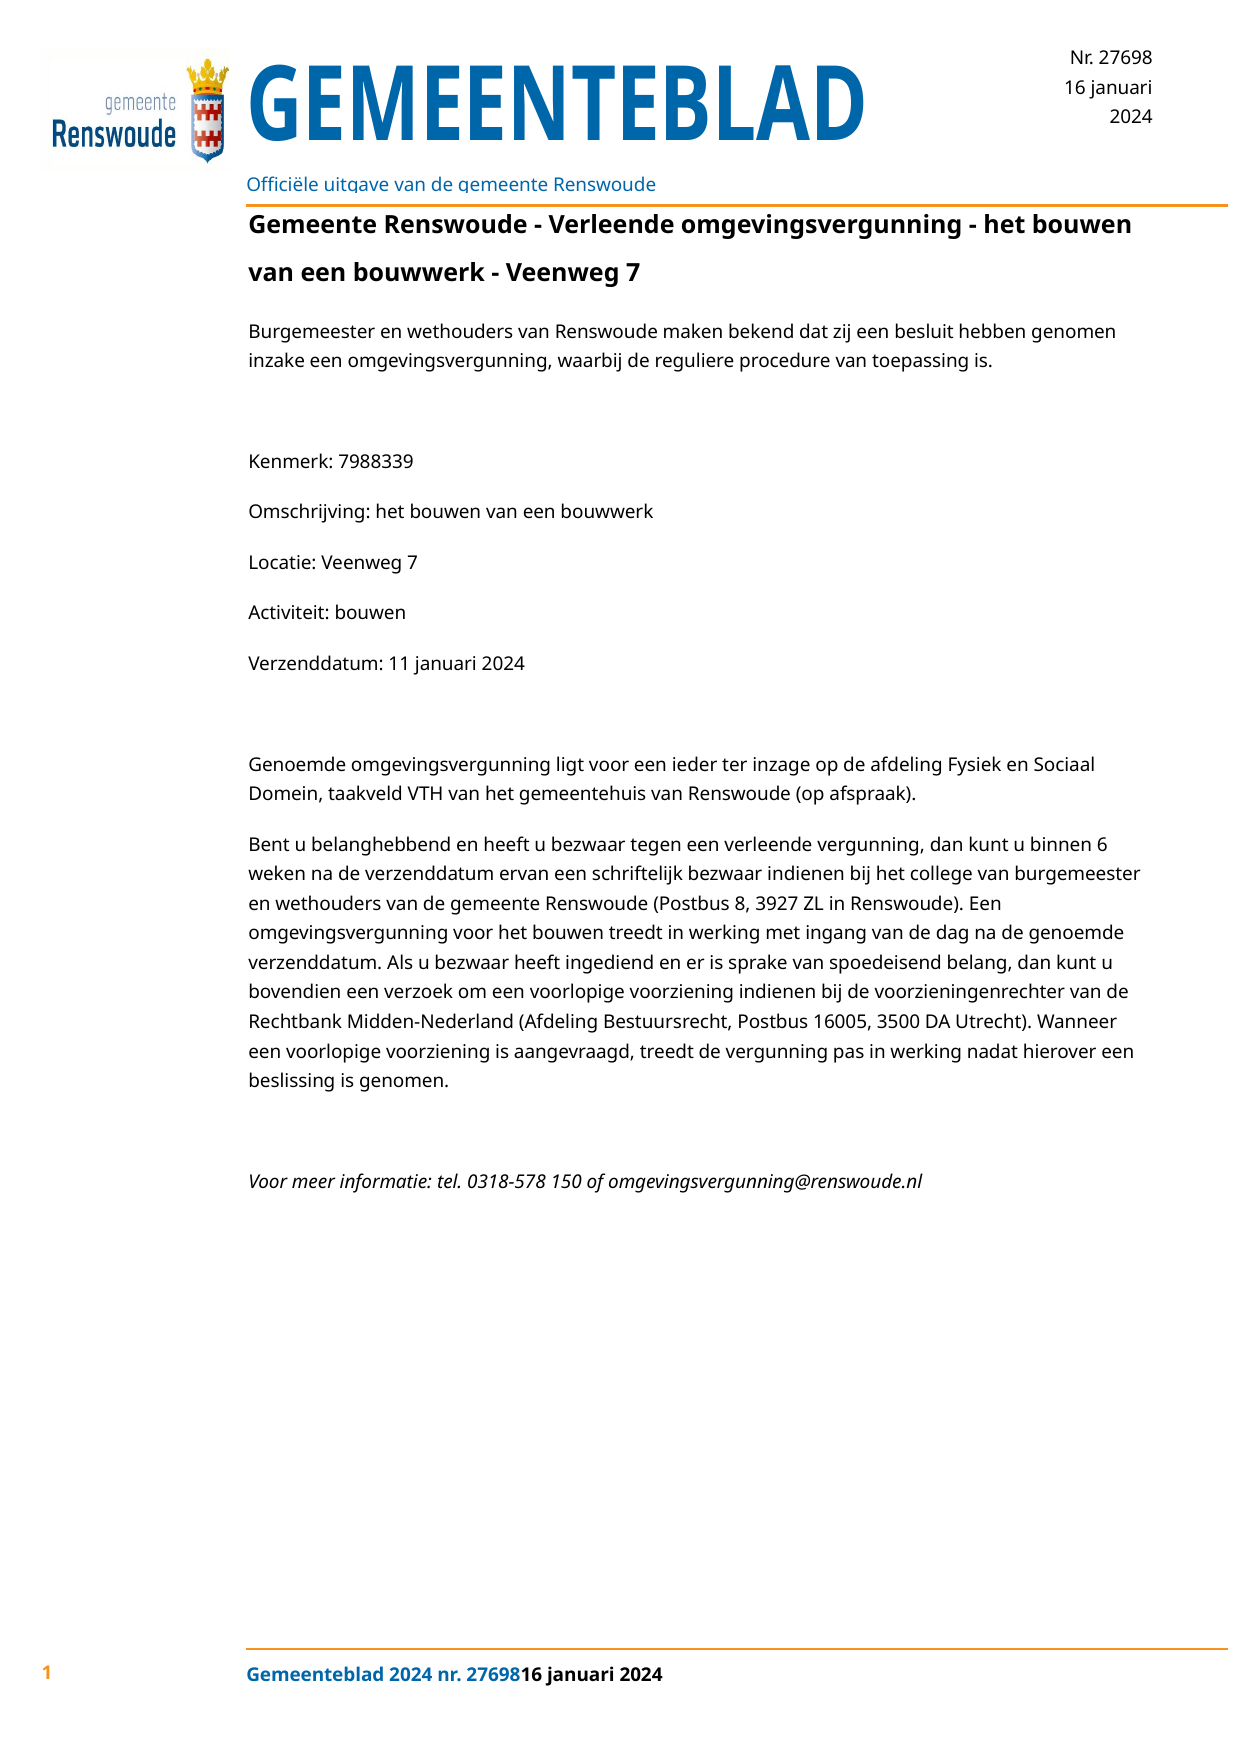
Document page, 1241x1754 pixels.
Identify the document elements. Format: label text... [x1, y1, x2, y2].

text Bent u belanghebbend en heeft u bezwaar tegen een verleende vergunning, dan kunt u binnen 6 weken na de verzenddatum ervan een schriftelijk bezwaar indienen bij het college van burgemeester en wethouders van de gemeente Renswoude (Postbus 8, 3927 ZL in Renswoude). Een omgevingsvergunning voor het bouwen treedt in werking met ingang van de dag na de genoemde verzenddatum. Als u bezwaar heeft ingediend en er is sprake van spoedeisend belang, dan kunt u bovendien een verzoek om een voorlopige voorziening indienen bij de voorzieningenrechter van de Rechtbank Midden-Nederland (Afdeling Bestuursrecht, Postbus 16005, 3500 DA Utrecht). Wanneer een voorlopige voorziening is aangevraagd, treedt de vergunning pas in werking nadat hierover een beslissing is genomen. [248, 831, 1152, 1093]
text Kenmerk: 7988339 [248, 448, 1152, 474]
text Voor meer informatie: tel. 0318-578 150 of omgevingsvergunning@renswoude.nl [248, 1168, 1152, 1194]
picture [41, 47, 231, 172]
text Locatie: Veenweg 7 [248, 549, 1152, 575]
text Burgemeester en wethouders van Renswoude maken bekend dat zij een besluit hebben genomen inzake een omgevingsvergunning, waarbij de reguliere procedure van toepassing is. [248, 318, 1152, 373]
text Verzenddatum: 11 januari 2024 [248, 650, 1152, 676]
text Genoemde omgevingsvergunning ligt voor een ieder ter inzage op de afdeling Fysiek en Sociaal Domein, taakveld VTH van het gemeentehuis van Renswoude (op afspraak). [248, 751, 1152, 806]
text Activiteit: bouwen [248, 599, 1152, 625]
text Gemeente Renswoude - Verleende omgevingsvergunning - het bouwen van een bouwwerk - Veenweg 7 [248, 207, 1152, 288]
text Omschrijving: het bouwen van een bouwwerk [248, 499, 1152, 524]
